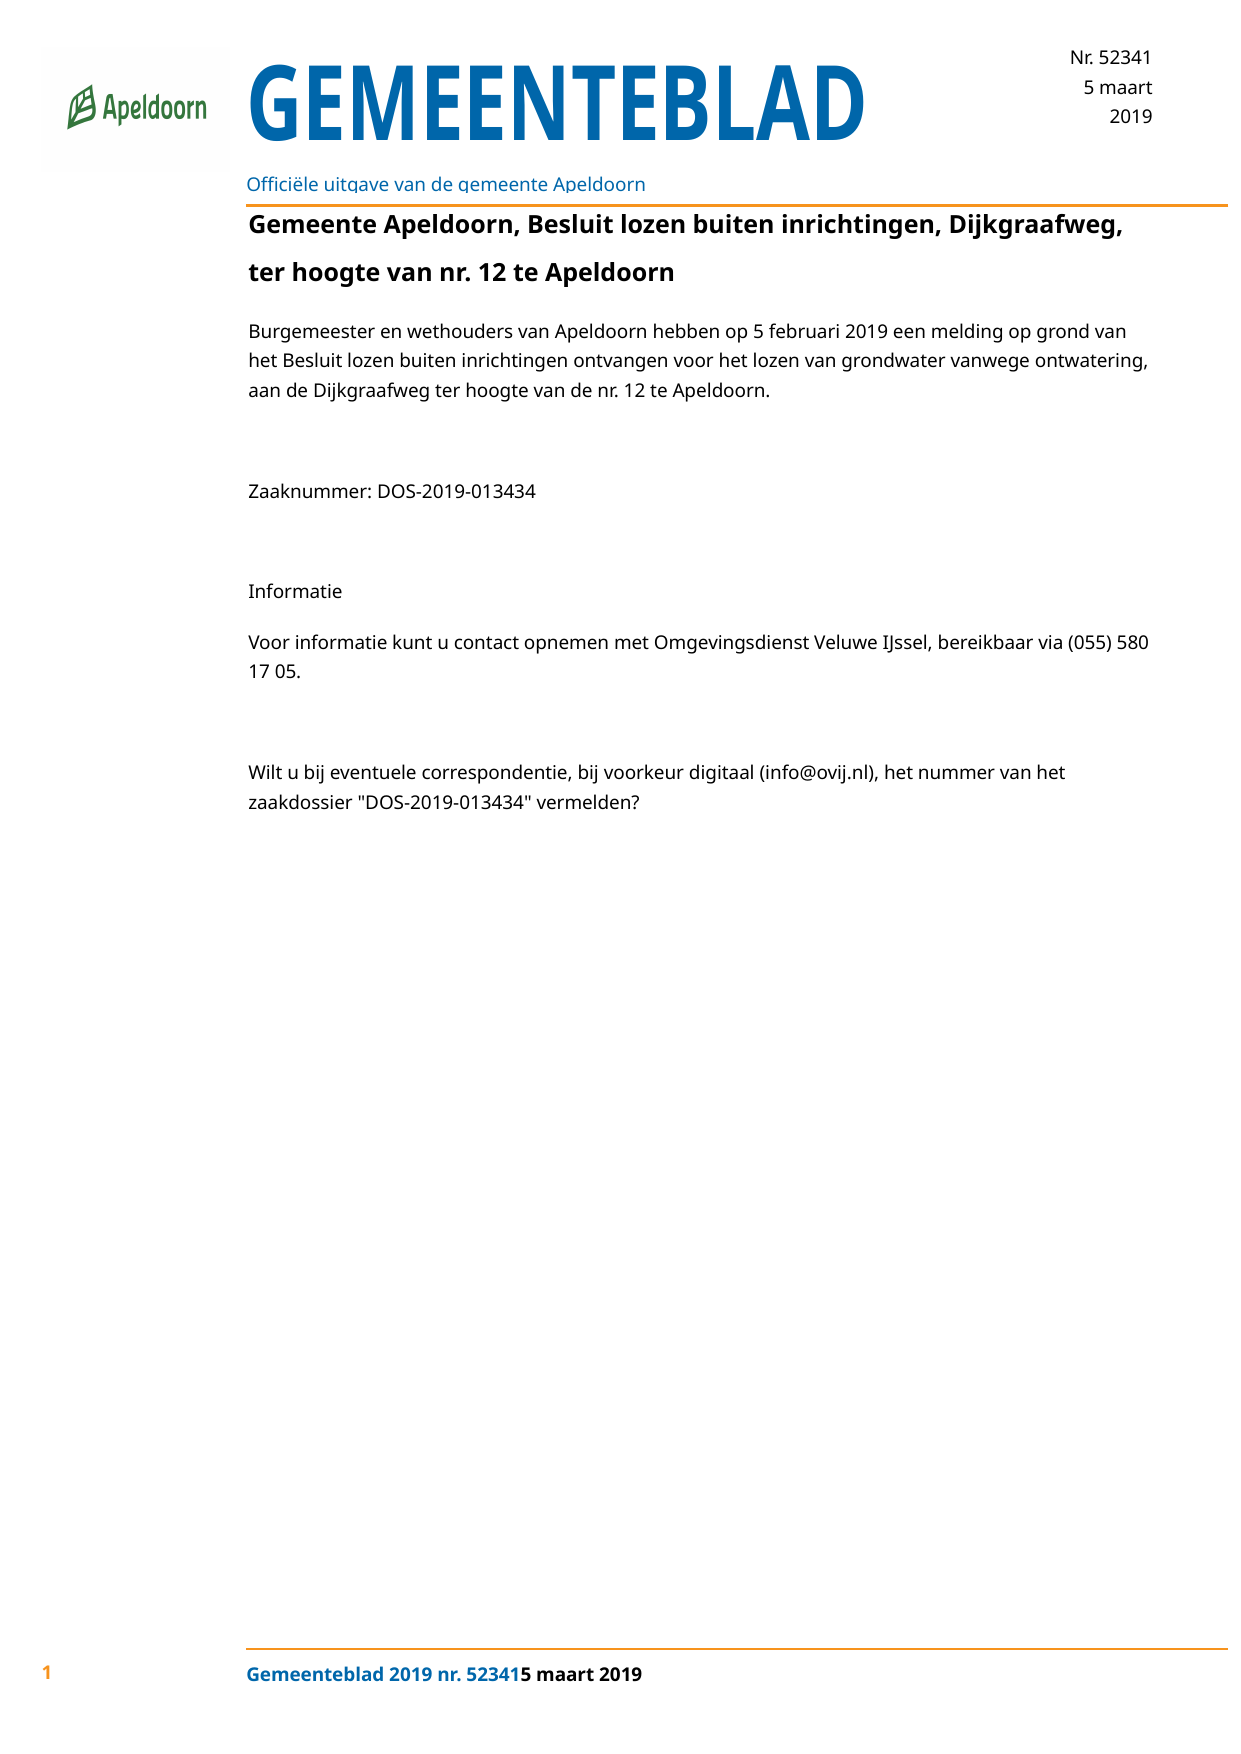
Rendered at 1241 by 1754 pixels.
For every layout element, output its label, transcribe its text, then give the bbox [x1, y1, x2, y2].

picture [41, 47, 231, 172]
text Burgemeester en wethouders van Apeldoorn hebben op 5 februari 2019 een melding op grond van het Besluit lozen buiten inrichtingen ontvangen voor het lozen van grondwater vanwege ontwatering, aan de Dijkgraafweg ter hoogte van de nr. 12 te Apeldoorn. [248, 318, 1152, 403]
text Zaaknummer: DOS-2019-013434 [248, 478, 1152, 504]
text Informatie [248, 579, 1152, 604]
text Voor informatie kunt u contact opnemen met Omgevingsdienst Veluwe IJssel, bereikbaar via (055) 580 17 05. [248, 629, 1152, 684]
text Wilt u bij eventuele correspondentie, bij voorkeur digitaal (info@ovij.nl), het nummer van het zaakdossier "DOS-2019-013434" vermelden? [248, 759, 1152, 815]
text Gemeente Apeldoorn, Besluit lozen buiten inrichtingen, Dijkgraafweg, ter hoogte van nr. 12 te Apeldoorn [248, 207, 1152, 288]
